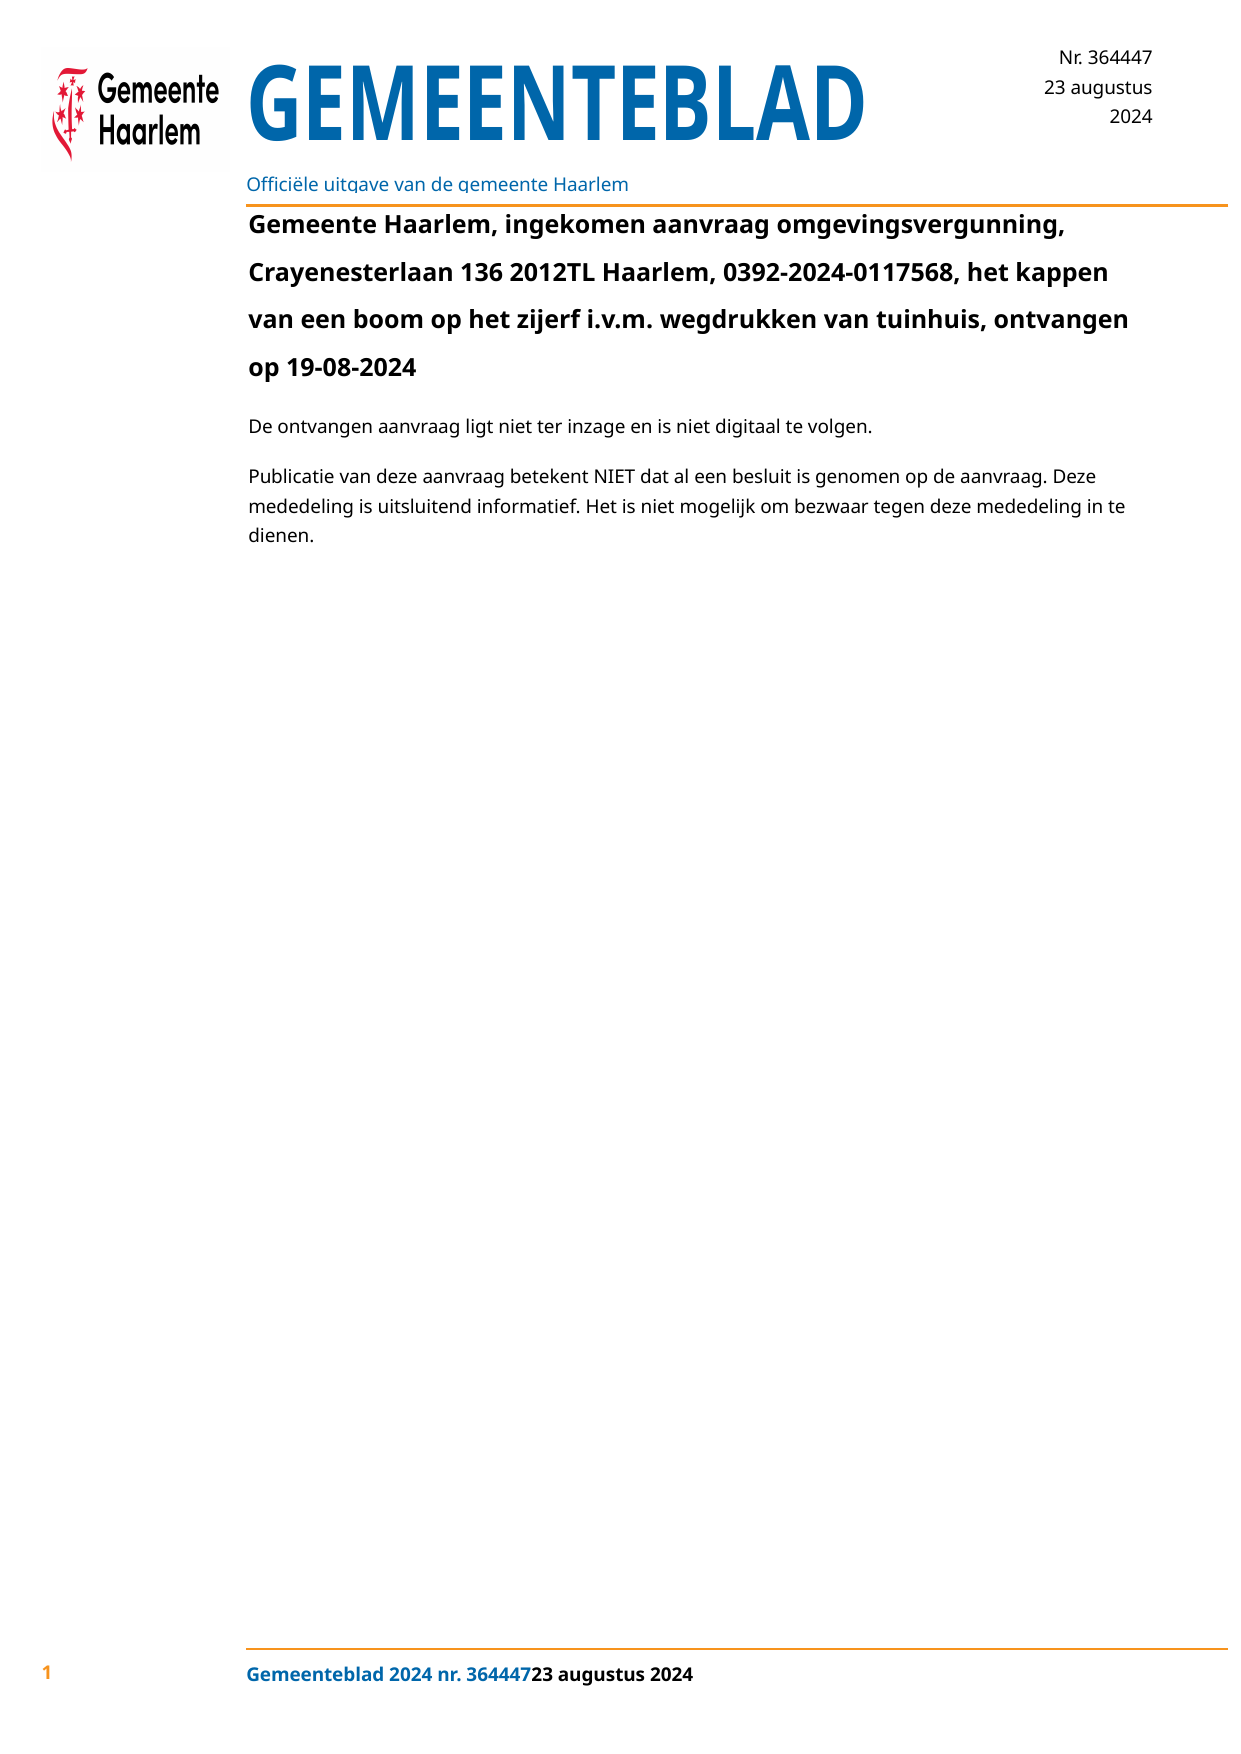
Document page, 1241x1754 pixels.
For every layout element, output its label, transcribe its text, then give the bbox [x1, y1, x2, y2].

text Publicatie van deze aanvraag betekent NIET dat al een besluit is genomen op de aanvraag. Deze mededeling is uitsluitend informatief. Het is niet mogelijk om bezwaar tegen deze mededeling in te dienen. [248, 463, 1152, 548]
picture [41, 47, 231, 172]
text De ontvangen aanvraag ligt niet ter inzage en is niet digitaal te volgen. [248, 413, 1152, 439]
text Gemeente Haarlem, ingekomen aanvraag omgevingsvergunning, Crayenesterlaan 136 2012TL Haarlem, 0392-2024-0117568, het kappen van een boom op het zijerf i.v.m. wegdrukken van tuinhuis, ontvangen op 19-08-2024 [248, 207, 1152, 384]
